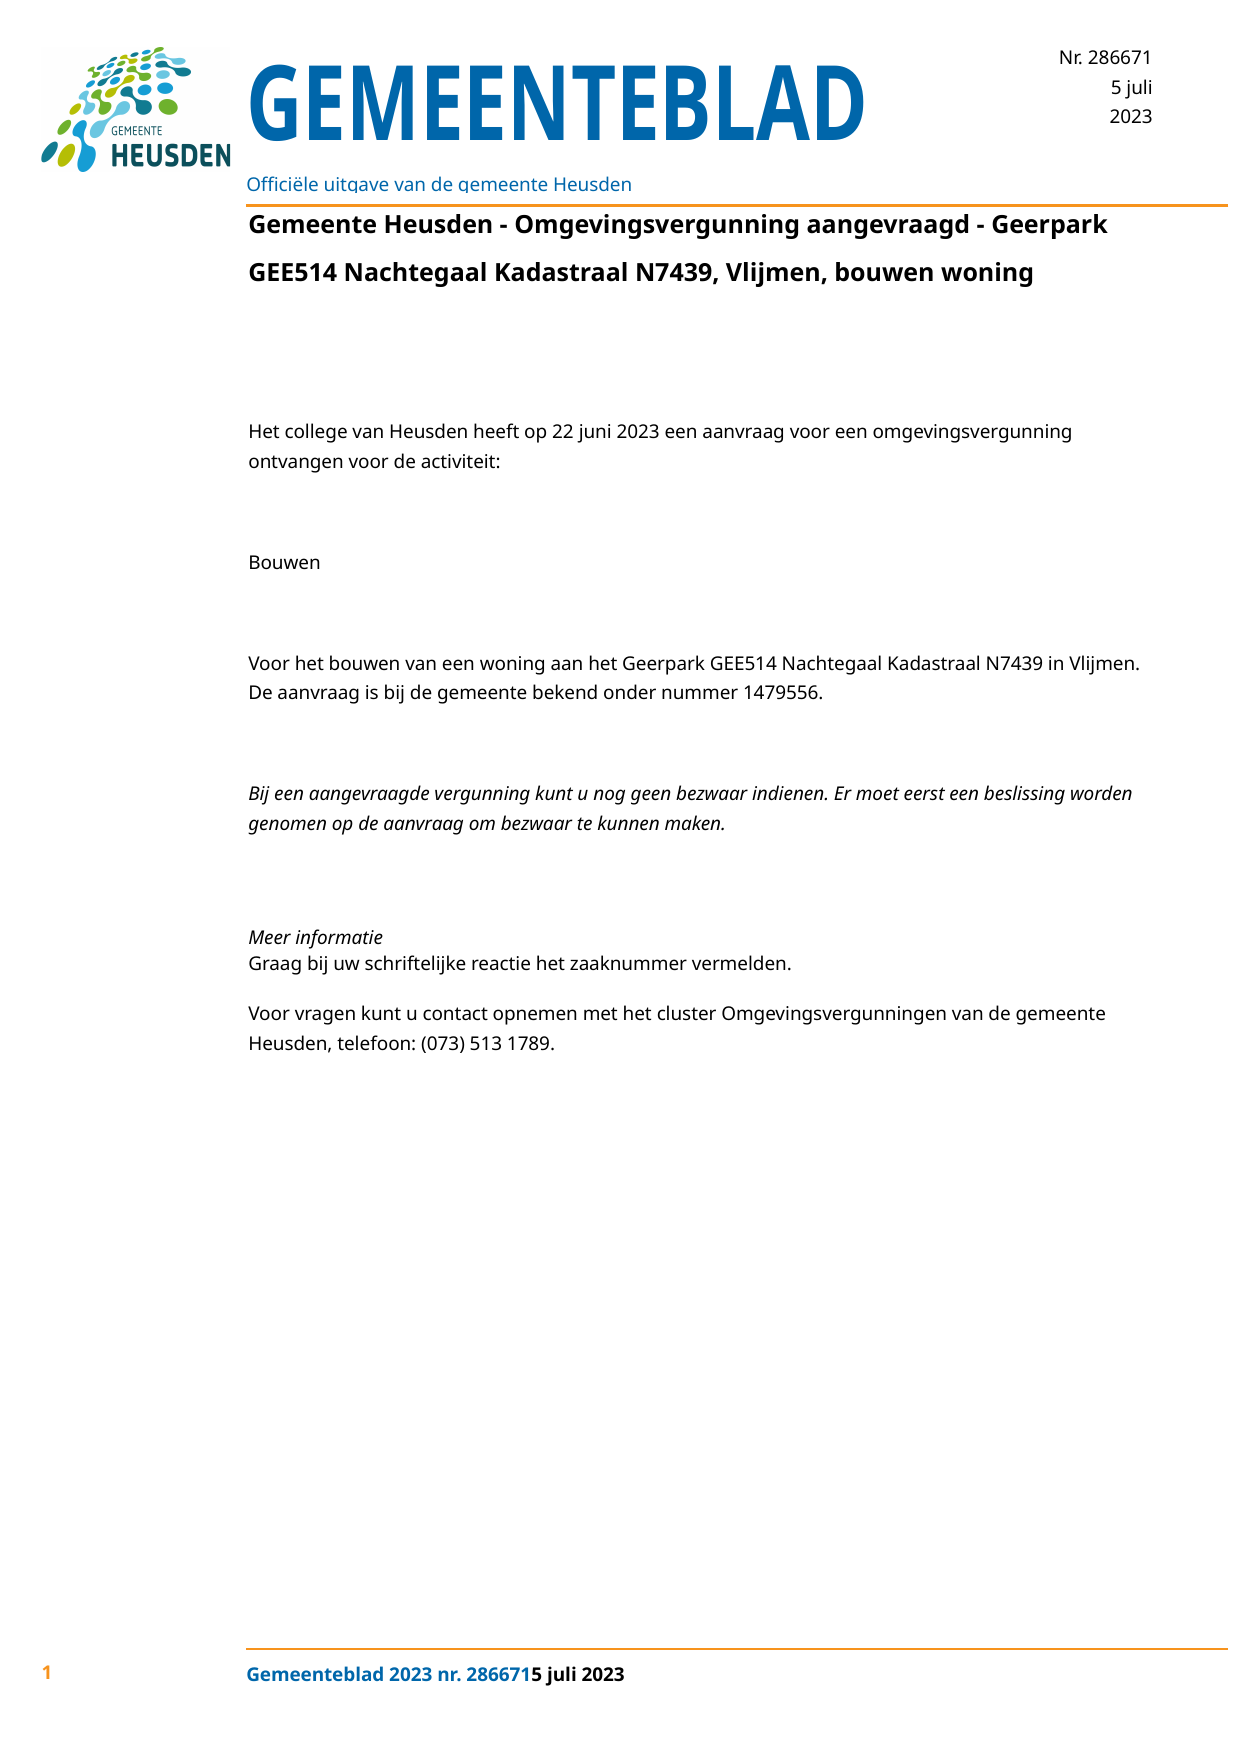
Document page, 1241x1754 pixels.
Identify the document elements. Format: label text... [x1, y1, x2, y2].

picture [41, 47, 231, 172]
text Het college van Heusden heeft op 22 juni 2023 een aanvraag voor een omgevingsvergunning ontvangen voor de activiteit: [248, 419, 1152, 474]
text Graag bij uw schriftelijke reactie het zaaknummer vermelden. [248, 950, 1152, 976]
text Meer informatie [248, 924, 1152, 950]
text Voor het bouwen van een woning aan het Geerpark GEE514 Nachtegaal Kadastraal N7439 in Vlijmen. De aanvraag is bij de gemeente bekend onder nummer 1479556. [248, 650, 1152, 705]
text Bouwen [248, 549, 1152, 575]
text Gemeente Heusden - Omgevingsvergunning aangevraagd - Geerpark GEE514 Nachtegaal Kadastraal N7439, Vlijmen, bouwen woning [248, 207, 1152, 288]
text Voor vragen kunt u contact opnemen met het cluster Omgevingsvergunningen van de gemeente Heusden, telefoon: (073) 513 1789. [248, 1001, 1152, 1056]
text Bij een aangevraagde vergunning kunt u nog geen bezwaar indienen. Er moet eerst een beslissing worden genomen op de aanvraag om bezwaar te kunnen maken. [248, 780, 1152, 836]
